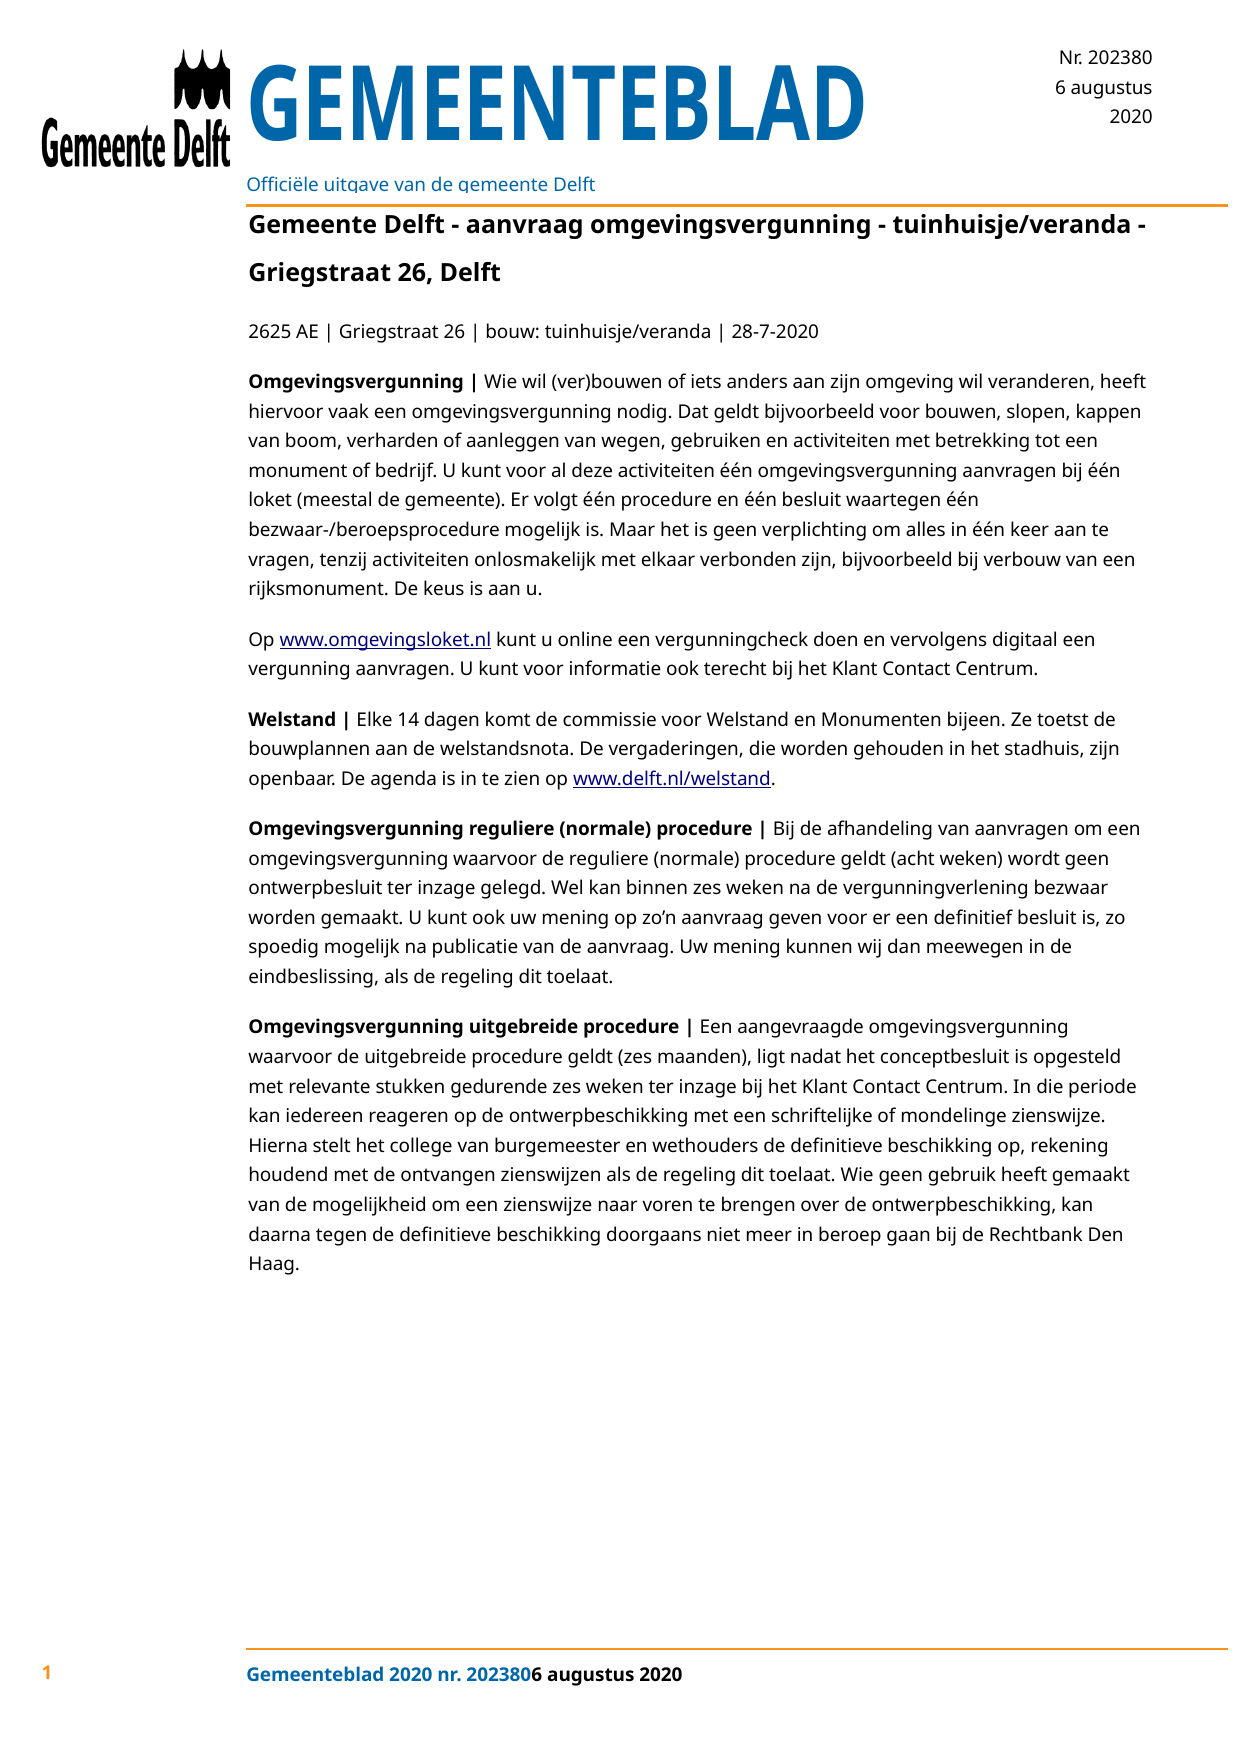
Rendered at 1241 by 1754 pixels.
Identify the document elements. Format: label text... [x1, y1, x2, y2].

text Omgevingsvergunning uitgebreide procedure | Een aangevraagde omgevingsvergunning waarvoor de uitgebreide procedure geldt (zes maanden), ligt nadat het conceptbesluit is opgesteld met relevante stukken gedurende zes weken ter inzage bij het Klant Contact Centrum. In die periode kan iedereen reageren op de ontwerpbeschikking met een schriftelijke of mondelinge zienswijze. Hierna stelt het college van burgemeester en wethouders de definitieve beschikking op, rekening houdend met de ontvangen zienswijzen als de regeling dit toelaat. Wie geen gebruik heeft gemaakt van de mogelijkheid om een zienswijze naar voren te brengen over de ontwerpbeschikking, kan daarna tegen de definitieve beschikking doorgaans niet meer in beroep gaan bij de Rechtbank Den Haag. [248, 1014, 1152, 1276]
text Omgevingsvergunning reguliere (normale) procedure | Bij de afhandeling van aanvragen om een omgevingsvergunning waarvoor de reguliere (normale) procedure geldt (acht weken) wordt geen ontwerpbesluit ter inzage gelegd. Wel kan binnen zes weken na de vergunningverlening bezwaar worden gemaakt. U kunt ook uw mening op zo’n aanvraag geven voor er een definitief besluit is, zo spoedig mogelijk na publicatie van de aanvraag. Uw mening kunnen wij dan meewegen in de eindbeslissing, als de regeling dit toelaat. [248, 815, 1152, 989]
text Welstand | Elke 14 dagen komt de commissie voor Welstand en Monumenten bijeen. Ze toetst de bouwplannen aan de welstandsnota. De vergaderingen, die worden gehouden in het stadhuis, zijn openbaar. De agenda is in te zien op www.delft.nl/welstand. [248, 706, 1152, 791]
text Op www.omgevingsloket.nl kunt u online een vergunningcheck doen en vervolgens digitaal een vergunning aanvragen. U kunt voor informatie ook terecht bij het Klant Contact Centrum. [248, 626, 1152, 681]
text Omgevingsvergunning | Wie wil (ver)bouwen of iets anders aan zijn omgeving wil veranderen, heeft hiervoor vaak een omgevingsvergunning nodig. Dat geldt bijvoorbeeld voor bouwen, slopen, kappen van boom, verharden of aanleggen van wegen, gebruiken en activiteiten met betrekking tot een monument of bedrijf. U kunt voor al deze activiteiten één omgevingsvergunning aanvragen bij één loket (meestal de gemeente). Er volgt één procedure en één besluit waartegen één bezwaar-/beroepsprocedure mogelijk is. Maar het is geen verplichting om alles in één keer aan te vragen, tenzij activiteiten onlosmakelijk met elkaar verbonden zijn, bijvoorbeeld bij verbouw van een rijksmonument. De keus is aan u. [248, 368, 1152, 601]
text 2625 AE | Griegstraat 26 | bouw: tuinhuisje/veranda | 28-7-2020 [248, 318, 1152, 344]
text Gemeente Delft - aanvraag omgevingsvergunning - tuinhuisje/veranda - Griegstraat 26, Delft [248, 207, 1152, 288]
picture [41, 47, 231, 172]
